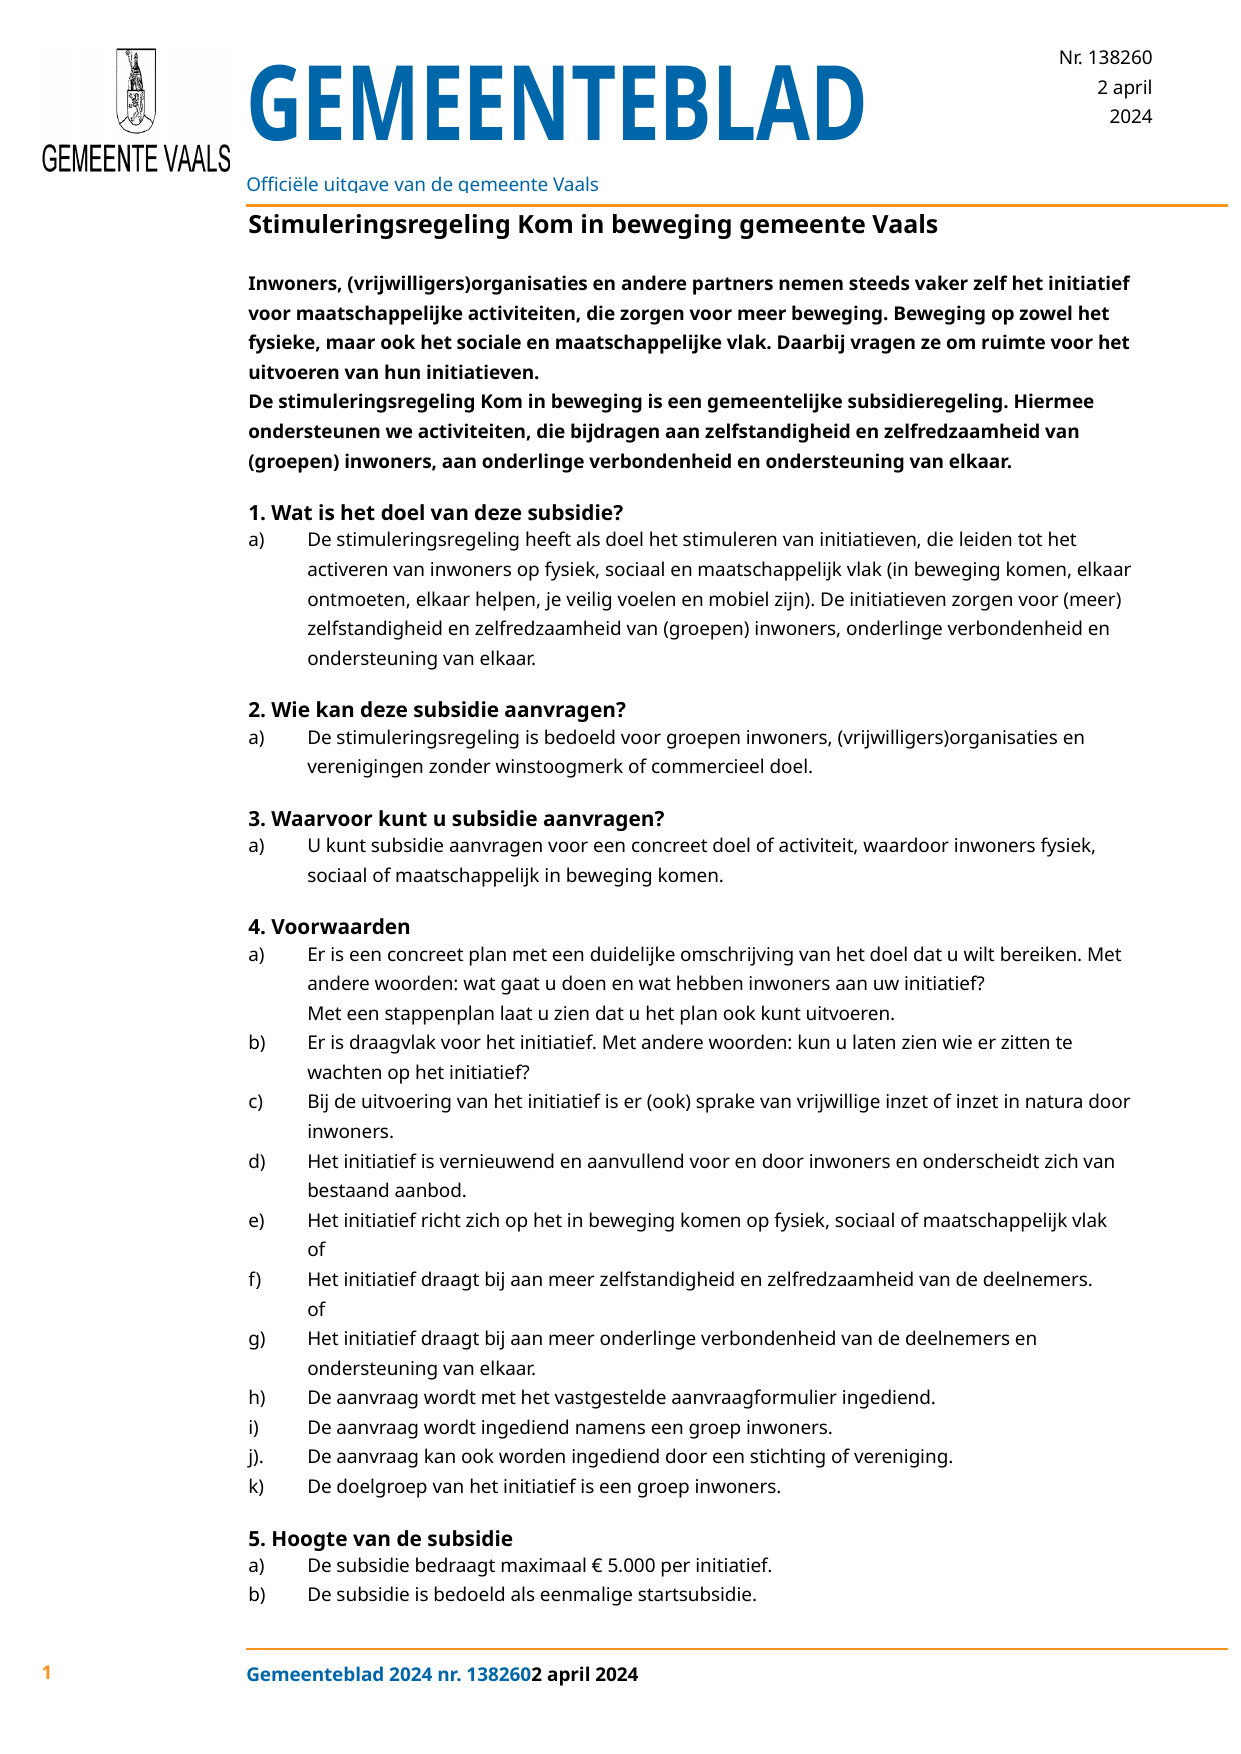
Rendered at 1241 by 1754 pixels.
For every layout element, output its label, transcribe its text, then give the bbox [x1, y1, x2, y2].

list Het initiatief is vernieuwend en aanvullend voor en door inwoners en onderscheidt zich van bestaand aanbod. [248, 1148, 1152, 1203]
list De stimuleringsregeling is bedoeld voor groepen inwoners, (vrijwilligers)organisaties en verenigingen zonder winstoogmerk of commercieel doel. [248, 724, 1152, 779]
list Er is draagvlak voor het initiatief. Met andere woorden: kun u laten zien wie er zitten te wachten op het initiatief? [248, 1029, 1152, 1085]
text 3. Waarvoor kunt u subsidie aanvragen? [248, 804, 1152, 832]
text 4. Voorwaarden [248, 912, 1152, 941]
list of [248, 1296, 1152, 1321]
text 1. Wat is het doel van deze subsidie? [248, 498, 1152, 527]
list De stimuleringsregeling heeft als doel het stimuleren van initiatieven, die leiden tot het activeren van inwoners op fysiek, sociaal en maatschappelijk vlak (in beweging komen, elkaar ontmoeten, elkaar helpen, je veilig voelen en mobiel zijn). De initiatieven zorgen voor (meer) zelfstandigheid en zelfredzaamheid van (groepen) inwoners, onderlinge verbondenheid en ondersteuning van elkaar. [248, 527, 1152, 671]
text Inwoners, (vrijwilligers)organisaties en andere partners nemen steeds vaker zelf het initiatief voor maatschappelijke activiteiten, die zorgen voor meer beweging. Beweging op zowel het fysieke, maar ook het sociale en maatschappelijke vlak. Daarbij vragen ze om ruimte voor het uitvoeren van hun initiatieven. [248, 270, 1152, 385]
list Het initiatief draagt bij aan meer zelfstandigheid en zelfredzaamheid van de deelnemers. [248, 1266, 1152, 1292]
text De stimuleringsregeling Kom in beweging is een gemeentelijke subsidieregeling. Hiermee ondersteunen we activiteiten, die bijdragen aan zelfstandigheid en zelfredzaamheid van (groepen) inwoners, aan onderlinge verbondenheid en ondersteuning van elkaar. [248, 389, 1152, 473]
list De aanvraag wordt met het vastgestelde aanvraagformulier ingediend. [248, 1384, 1152, 1410]
list De doelgroep van het initiatief is een groep inwoners. [248, 1473, 1152, 1499]
list De aanvraag wordt ingediend namens een groep inwoners. [248, 1414, 1152, 1440]
text 5. Hoogte van de subsidie [248, 1524, 1152, 1552]
list Met een stappenplan laat u zien dat u het plan ook kunt uitvoeren. [248, 1000, 1152, 1026]
list De aanvraag kan ook worden ingediend door een stichting of vereniging. [248, 1444, 1152, 1469]
list Er is een concreet plan met een duidelijke omschrijving van het doel dat u wilt bereiken. Met andere woorden: wat gaat u doen en wat hebben inwoners aan uw initiatief? [248, 941, 1152, 996]
text 2. Wie kan deze subsidie aanvragen? [248, 695, 1152, 724]
picture [41, 47, 231, 172]
list of [248, 1237, 1152, 1262]
list Het initiatief draagt bij aan meer onderlinge verbondenheid van de deelnemers en ondersteuning van elkaar. [248, 1325, 1152, 1381]
list U kunt subsidie aanvragen voor een concreet doel of activiteit, waardoor inwoners fysiek, sociaal of maatschappelijk in beweging komen. [248, 832, 1152, 888]
list Het initiatief richt zich op het in beweging komen op fysiek, sociaal of maatschappelijk vlak [248, 1207, 1152, 1233]
list De subsidie bedraagt maximaal € 5.000 per initiatief. [248, 1552, 1152, 1578]
list Bij de uitvoering van het initiatief is er (ook) sprake van vrijwillige inzet of inzet in natura door inwoners. [248, 1089, 1152, 1144]
list De subsidie is bedoeld als eenmalige startsubsidie. [248, 1582, 1152, 1607]
text Stimuleringsregeling Kom in beweging gemeente Vaals [248, 207, 1152, 241]
